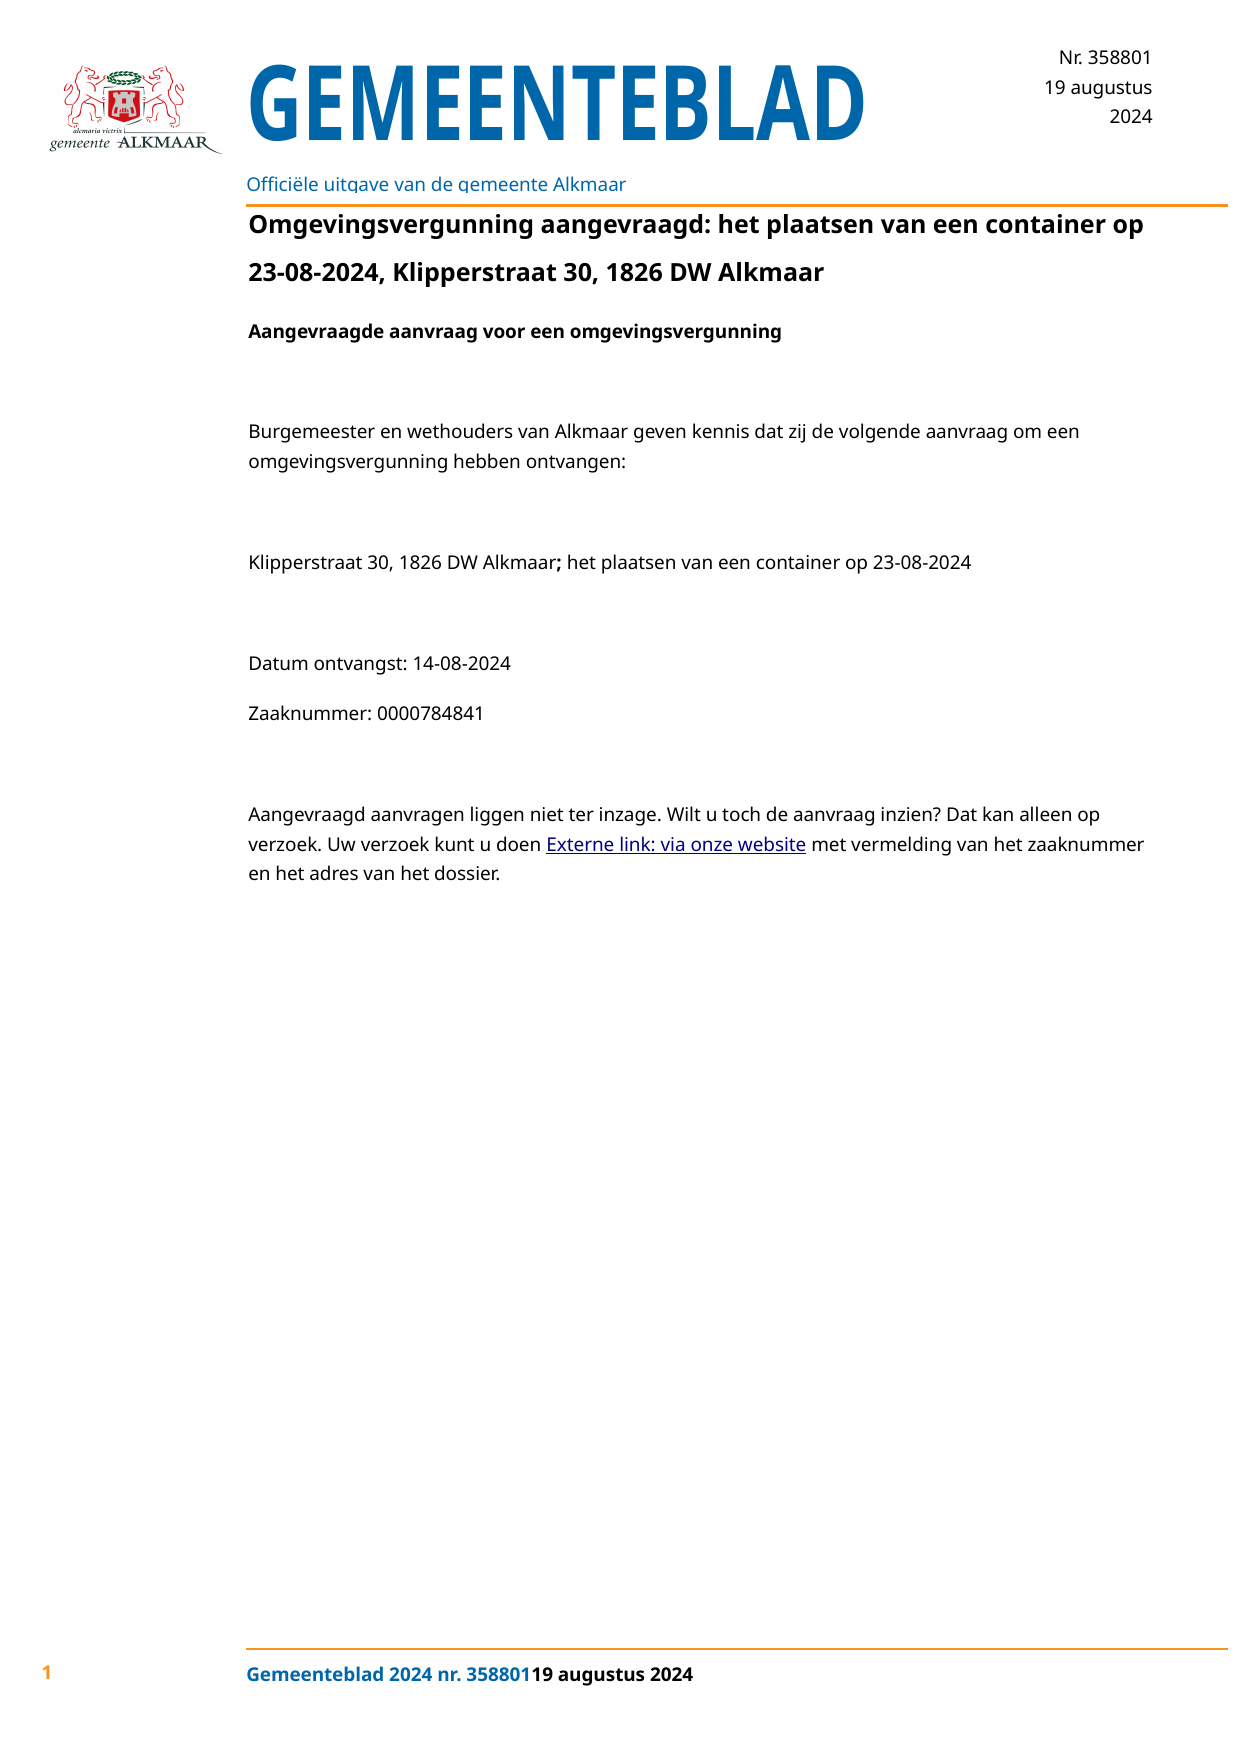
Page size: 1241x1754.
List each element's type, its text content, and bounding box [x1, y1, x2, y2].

text Aangevraagde aanvraag voor een omgevingsvergunning [248, 318, 1152, 344]
picture [41, 47, 231, 172]
text Datum ontvangst: 14-08-2024 [248, 650, 1152, 676]
text Omgevingsvergunning aangevraagd: het plaatsen van een container op 23-08-2024, Klipperstraat 30, 1826 DW Alkmaar [248, 207, 1152, 288]
text Burgemeester en wethouders van Alkmaar geven kennis dat zij de volgende aanvraag om een omgevingsvergunning hebben ontvangen: [248, 419, 1152, 474]
text Aangevraagd aanvragen liggen niet ter inzage. Wilt u toch de aanvraag inzien? Dat kan alleen op verzoek. Uw verzoek kunt u doen Externe link: via onze website met vermelding van het zaaknummer en het adres van het dossier. [248, 801, 1152, 886]
text Zaaknummer: 0000784841 [248, 700, 1152, 726]
text Klipperstraat 30, 1826 DW Alkmaar; het plaatsen van een container op 23-08-2024 [248, 549, 1152, 575]
